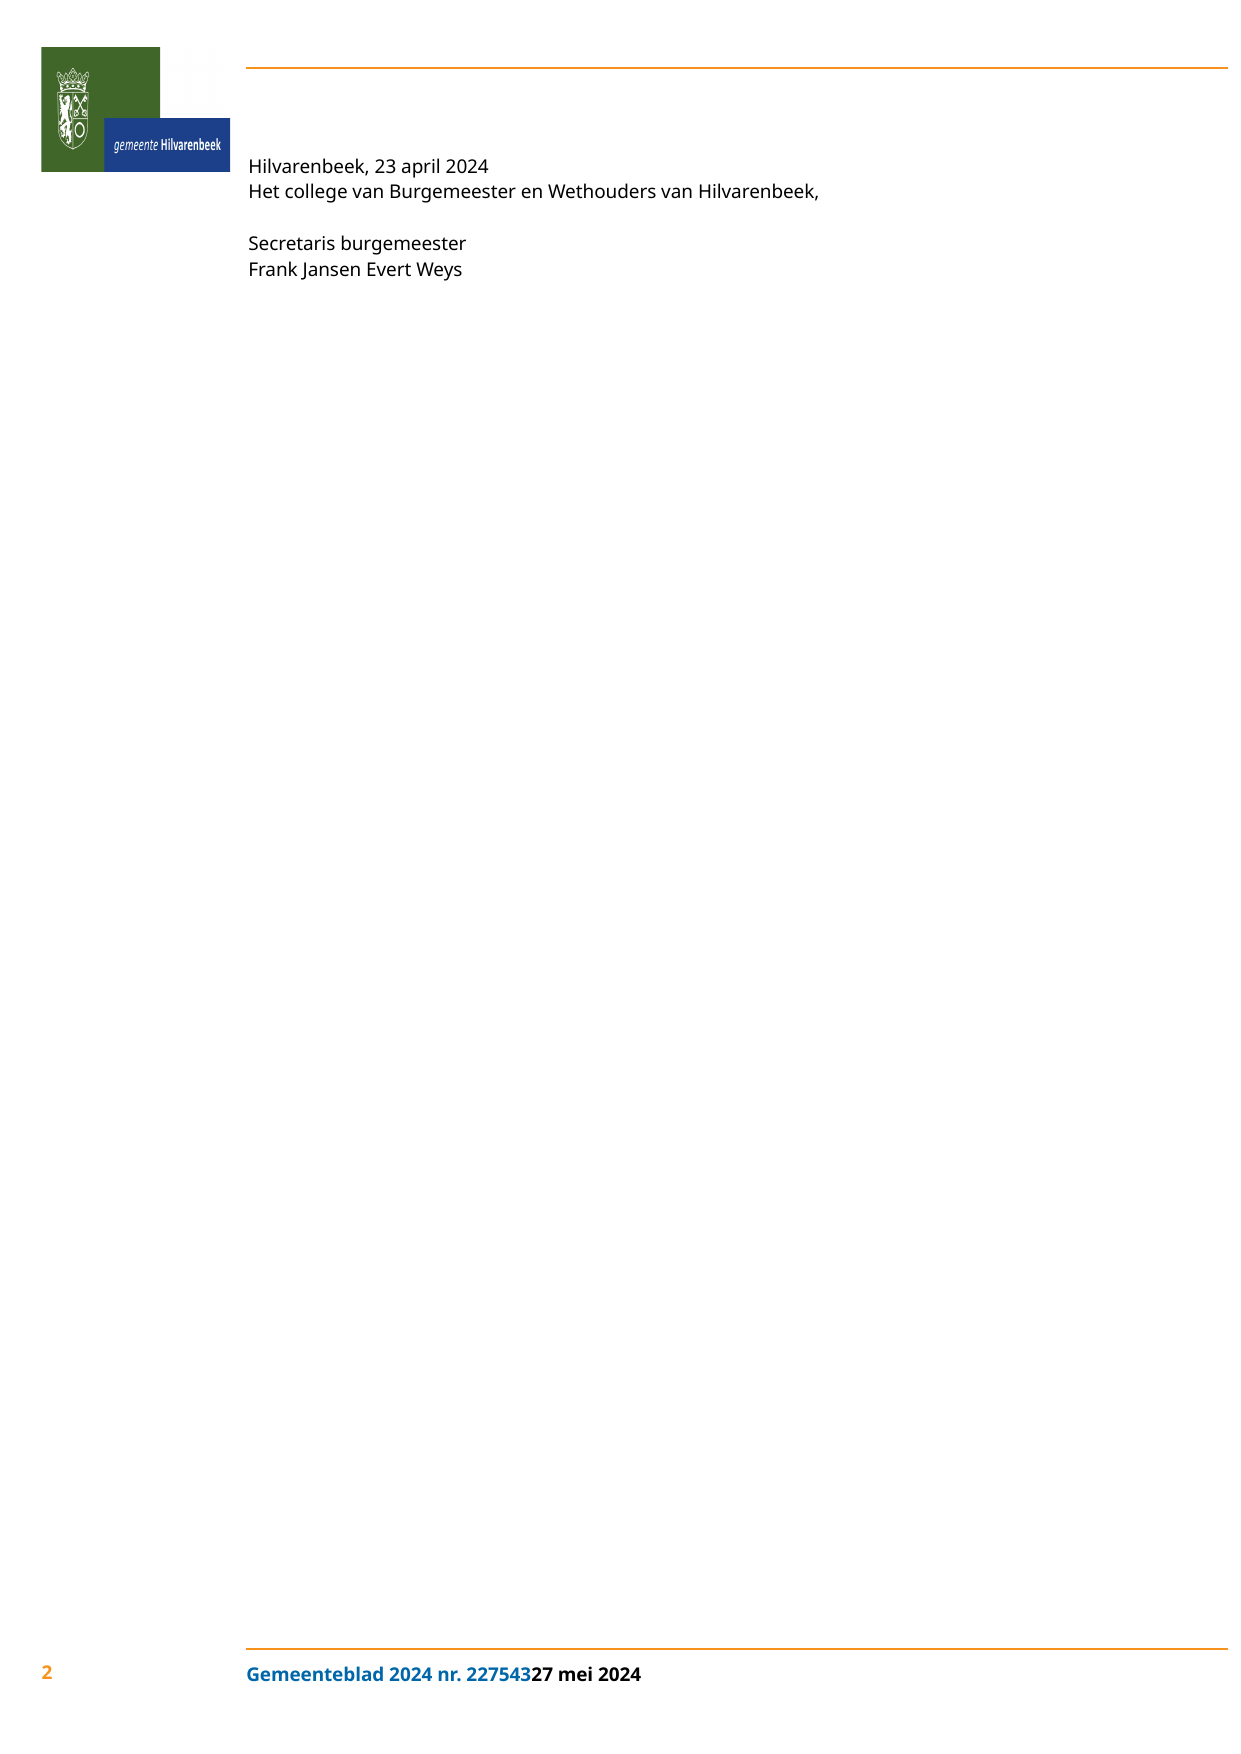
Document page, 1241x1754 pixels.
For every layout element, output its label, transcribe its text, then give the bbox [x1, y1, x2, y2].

text Het college van Burgemeester en Wethouders van Hilvarenbeek, [248, 178, 1152, 204]
text Frank Jansen Evert Weys [248, 256, 1152, 281]
text Secretaris burgemeester [248, 230, 1152, 256]
text Hilvarenbeek, 23 april 2024 [248, 153, 1152, 178]
picture [41, 47, 231, 172]
